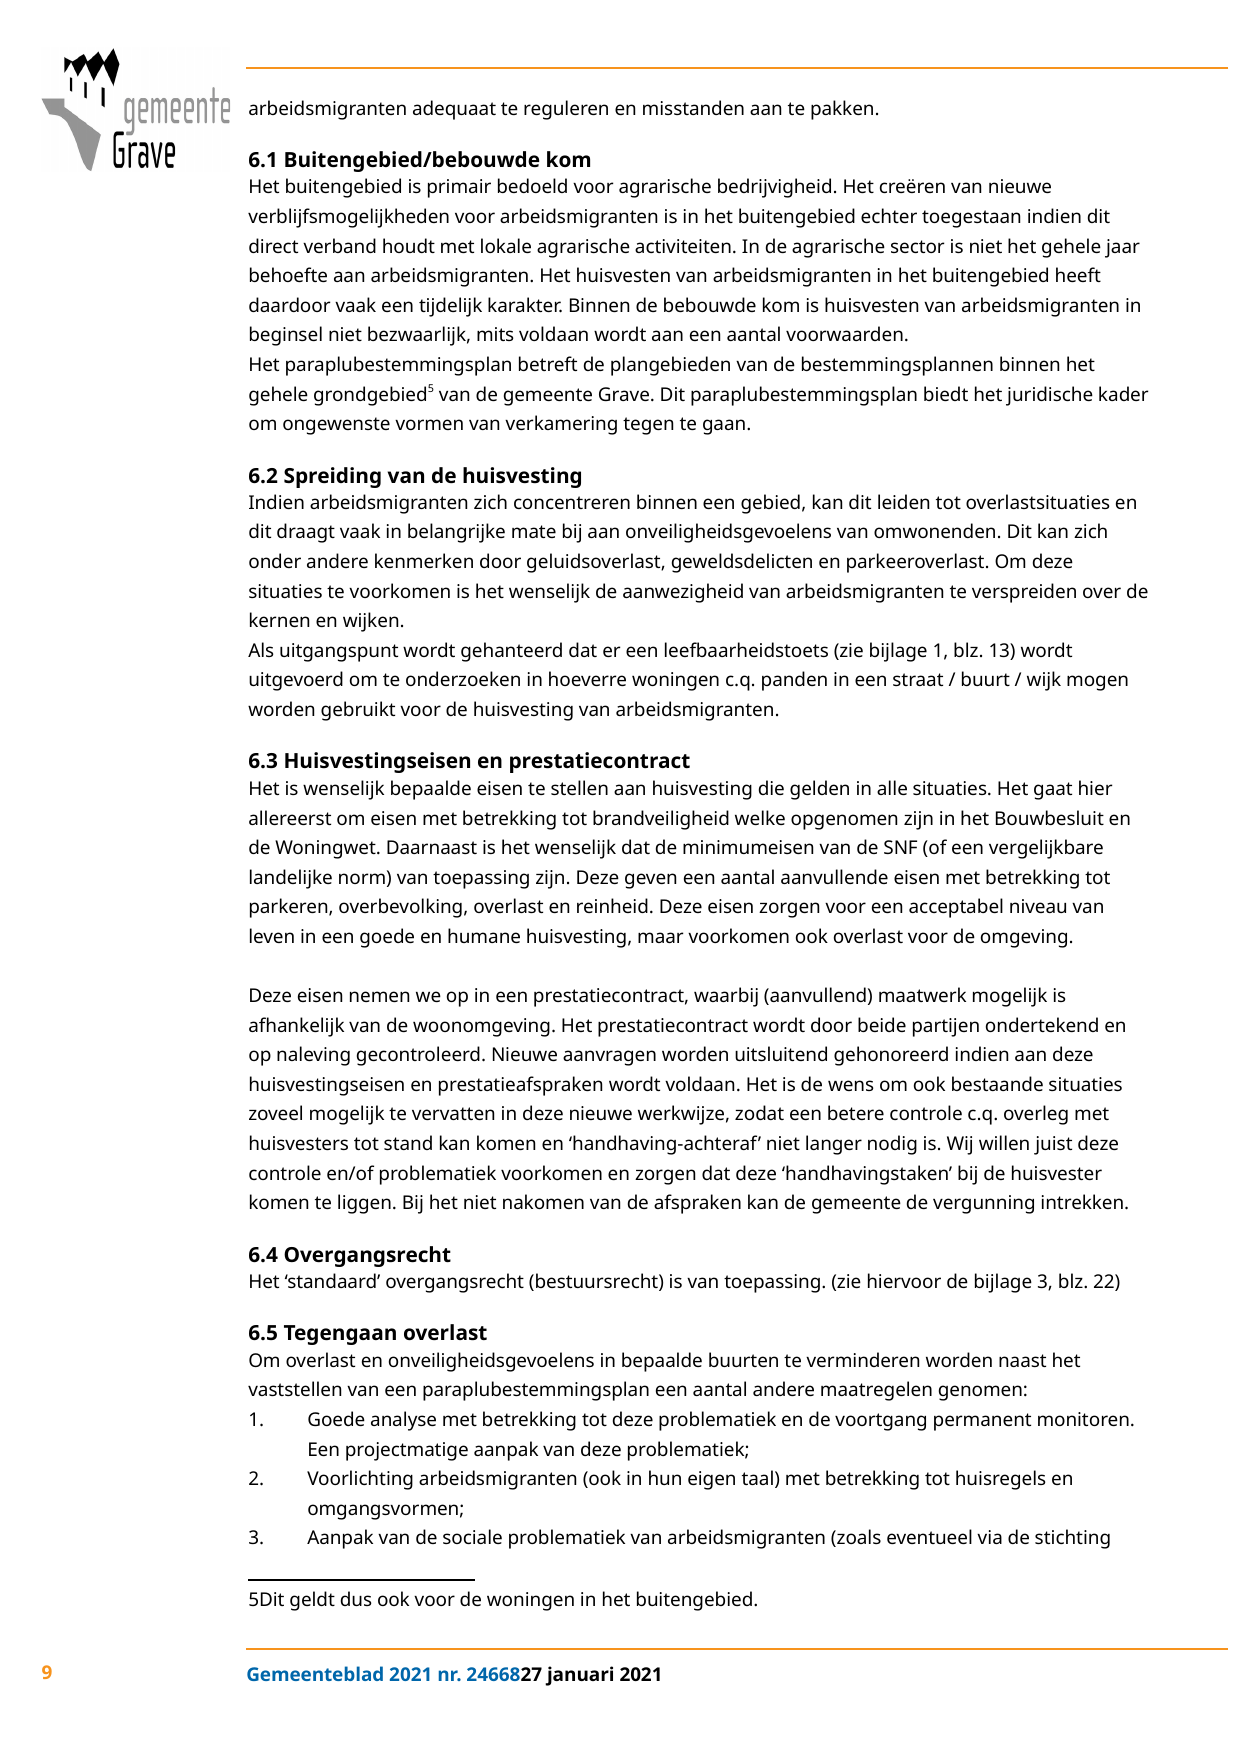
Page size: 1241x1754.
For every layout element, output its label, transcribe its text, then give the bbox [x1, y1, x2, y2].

text Deze eisen nemen we op in een prestatiecontract, waarbij (aanvullend) maatwerk mogelijk is afhankelijk van de woonomgeving. Het prestatiecontract wordt door beide partijen ondertekend en op naleving gecontroleerd. Nieuwe aanvragen worden uitsluitend gehonoreerd indien aan deze huisvestingseisen en prestatieafspraken wordt voldaan. Het is de wens om ook bestaande situaties zoveel mogelijk te vervatten in deze nieuwe werkwijze, zodat een betere controle c.q. overleg met huisvesters tot stand kan komen en ‘handhaving-achteraf’ niet langer nodig is. Wij willen juist deze controle en/of problematiek voorkomen en zorgen dat deze ‘handhavingstaken’ bij de huisvester komen te liggen. Bij het niet nakomen van de afspraken kan de gemeente de vergunning intrekken. [248, 982, 1152, 1215]
text Indien arbeidsmigranten zich concentreren binnen een gebied, kan dit leiden tot overlastsituaties en dit draagt vaak in belangrijke mate bij aan onveiligheidsgevoelens van omwonenden. Dit kan zich onder andere kenmerken door geluidsoverlast, geweldsdelicten en parkeeroverlast. Om deze situaties te voorkomen is het wenselijk de aanwezigheid van arbeidsmigranten te verspreiden over de kernen en wijken. [248, 489, 1152, 633]
list Aanpak van de sociale problematiek van arbeidsmigranten (zoals eventueel via de stichting [248, 1524, 1152, 1550]
text Het paraplubestemmingsplan betreft de plangebieden van de bestemmingsplannen binnen het gehele grondgebied van de gemeente Grave. Dit paraplubestemmingsplan biedt het juridische kader om ongewenste vormen van verkamering tegen te gaan. [248, 351, 1152, 436]
list Goede analyse met betrekking tot deze problematiek en de voortgang permanent monitoren. Een projectmatige aanpak van deze problematiek; [248, 1406, 1152, 1461]
text Om overlast en onveiligheidsgevoelens in bepaalde buurten te verminderen worden naast het vaststellen van een paraplubestemmingsplan een aantal andere maatregelen genomen: [248, 1347, 1152, 1402]
text Het buitengebied is primair bedoeld voor agrarische bedrijvigheid. Het creëren van nieuwe verblijfsmogelijkheden voor arbeidsmigranten is in het buitengebied echter toegestaan indien dit direct verband houdt met lokale agrarische activiteiten. In de agrarische sector is niet het gehele jaar behoefte aan arbeidsmigranten. Het huisvesten van arbeidsmigranten in het buitengebied heeft daardoor vaak een tijdelijk karakter. Binnen de bebouwde kom is huisvesten van arbeidsmigranten in beginsel niet bezwaarlijk, mits voldaan wordt aan een aantal voorwaarden. [248, 174, 1152, 347]
text 6.5 Tegengaan overlast [248, 1318, 1152, 1347]
text Dit geldt dus ook voor de woningen in het buitengebied. [248, 1586, 1152, 1612]
list Voorlichting arbeidsmigranten (ook in hun eigen taal) met betrekking tot huisregels en omgangsvormen; [248, 1465, 1152, 1521]
text 6.1 Buitengebied/bebouwde kom [248, 145, 1152, 174]
text arbeidsmigranten adequaat te reguleren en misstanden aan te pakken. [248, 95, 1152, 121]
text 6.3 Huisvestingseisen en prestatiecontract [248, 747, 1152, 775]
text 6.2 Spreiding van de huisvesting [248, 461, 1152, 489]
picture [41, 47, 231, 172]
text 6.4 Overgangsrecht [248, 1240, 1152, 1268]
text Als uitgangspunt wordt gehanteerd dat er een leefbaarheidstoets (zie bijlage 1, blz. 13) wordt uitgevoerd om te onderzoeken in hoeverre woningen c.q. panden in een straat / buurt / wijk mogen worden gebruikt voor de huisvesting van arbeidsmigranten. [248, 637, 1152, 722]
text Het ‘standaard’ overgangsrecht (bestuursrecht) is van toepassing. (zie hiervoor de bijlage 3, blz. 22) [248, 1268, 1152, 1294]
text Het is wenselijk bepaalde eisen te stellen aan huisvesting die gelden in alle situaties. Het gaat hier allereerst om eisen met betrekking tot brandveiligheid welke opgenomen zijn in het Bouwbesluit en de Woningwet. Daarnaast is het wenselijk dat de minimumeisen van de SNF (of een vergelijkbare landelijke norm) van toepassing zijn. Deze geven een aantal aanvullende eisen met betrekking tot parkeren, overbevolking, overlast en reinheid. Deze eisen zorgen voor een acceptabel niveau van leven in een goede en humane huisvesting, maar voorkomen ook overlast voor de omgeving. [248, 775, 1152, 949]
